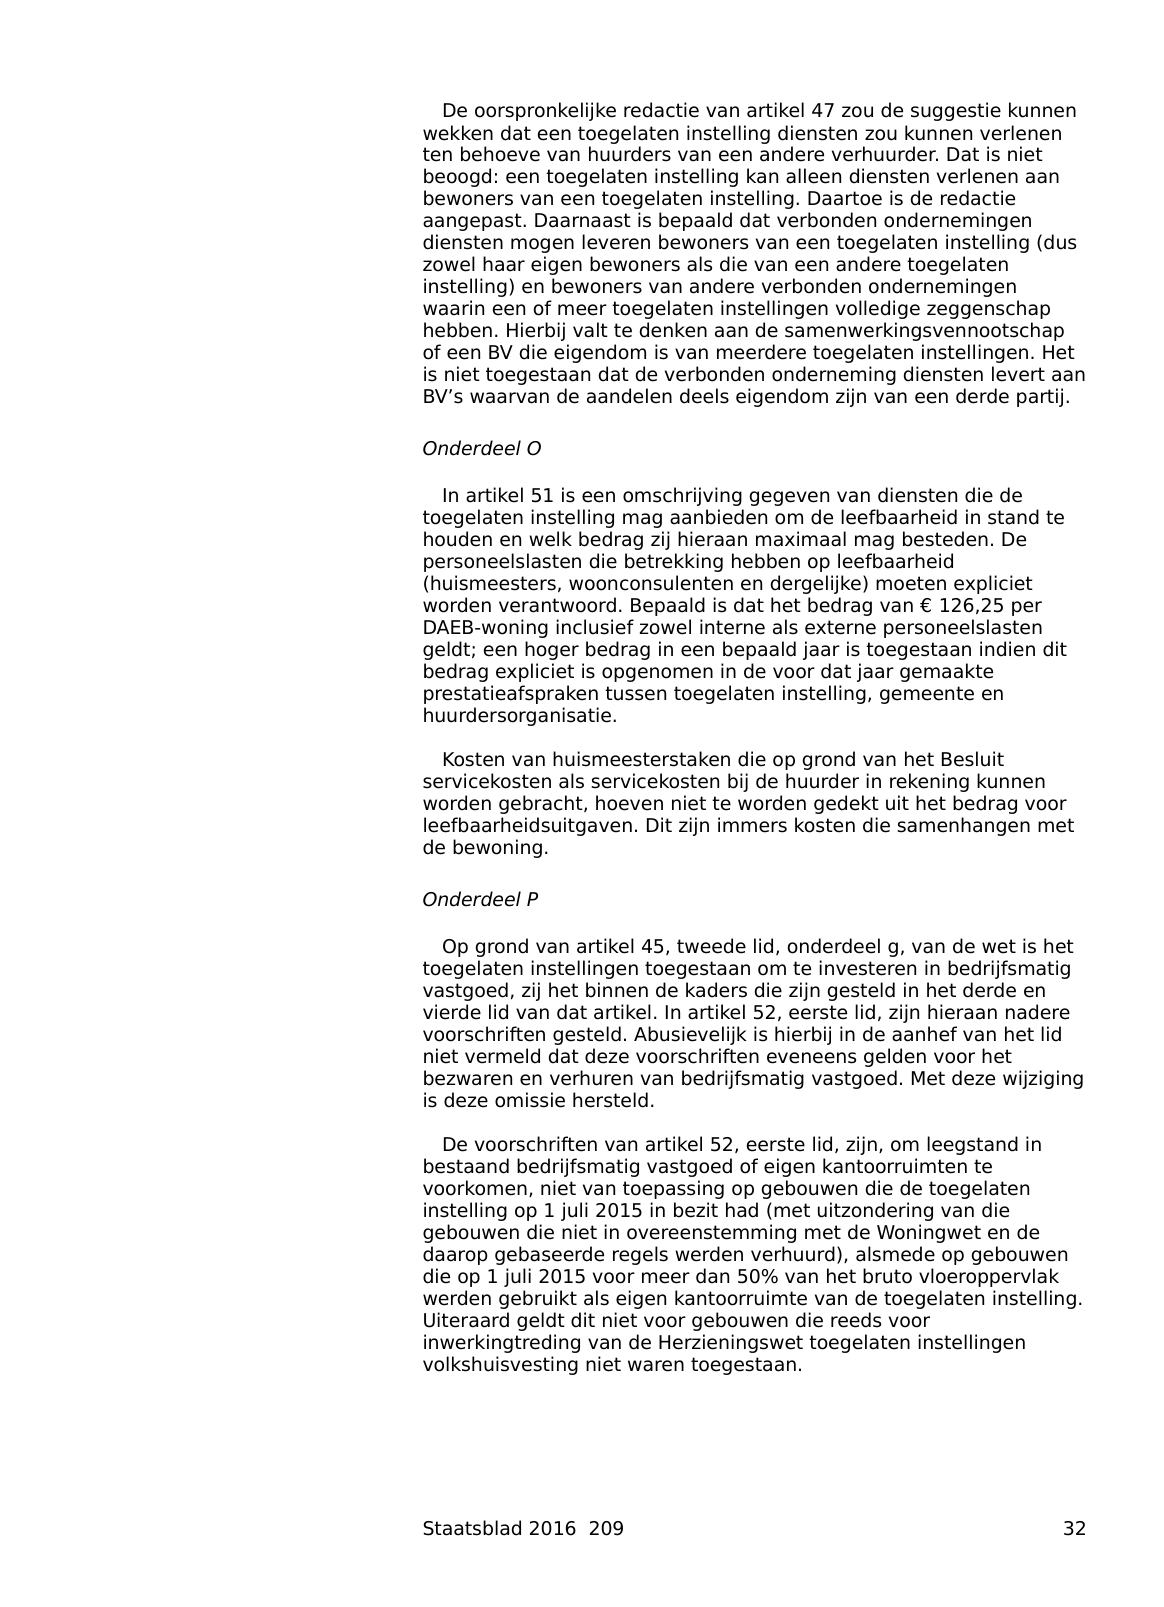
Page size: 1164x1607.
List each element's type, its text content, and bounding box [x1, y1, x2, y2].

text De voorschriften van artikel 52, eerste lid, zijn, om leegstand in bestaand bedrijfsmatig vastgoed of eigen kantoorruimten te voorkomen, niet van toepassing op gebouwen die de toegelaten instelling op 1 juli 2015 in bezit had (met uitzondering van die gebouwen die niet in overeenstemming met de Woningwet en de daarop gebaseerde regels werden verhuurd), alsmede op gebouwen die op 1 juli 2015 voor meer dan 50% van het bruto vloeroppervlak werden gebruikt als eigen kantoorruimte van de toegelaten instelling. Uiteraard geldt dit niet voor gebouwen die reeds voor inwerkingtreding van de Herzieningswet toegelaten instellingen volkshuisvesting niet waren toegestaan. [422, 1134, 1087, 1376]
text In artikel 51 is een omschrijving gegeven van diensten die de toegelaten instelling mag aanbieden om de leefbaarheid in stand te houden en welk bedrag zij hieraan maximaal mag besteden. De personeelslasten die betrekking hebben op leefbaarheid (huismeesters, woonconsulenten en dergelijke) moeten expliciet worden verantwoord. Bepaald is dat het bedrag van € 126,25 per DAEB-woning inclusief zowel interne als externe personeelslasten geldt; een hoger bedrag in een bepaald jaar is toegestaan indien dit bedrag expliciet is opgenomen in de voor dat jaar gemaakte prestatieafspraken tussen toegelaten instelling, gemeente en huurdersorganisatie. [422, 485, 1087, 727]
text Kosten van huismeesterstaken die op grond van het Besluit servicekosten als servicekosten bij de huurder in rekening kunnen worden gebracht, hoeven niet te worden gedekt uit het bedrag voor leefbaarheidsuitgaven. Dit zijn immers kosten die samenhangen met de bewoning. [422, 749, 1087, 859]
subtitle Onderdeel O [422, 438, 1087, 460]
text De oorspronkelijke redactie van artikel 47 zou de suggestie kunnen wekken dat een toegelaten instelling diensten zou kunnen verlenen ten behoeve van huurders van een andere verhuurder. Dat is niet beoogd: een toegelaten instelling kan alleen diensten verlenen aan bewoners van een toegelaten instelling. Daartoe is de redactie aangepast. Daarnaast is bepaald dat verbonden ondernemingen diensten mogen leveren bewoners van een toegelaten instelling (dus zowel haar eigen bewoners als die van een andere toegelaten instelling) en bewoners van andere verbonden ondernemingen waarin een of meer toegelaten instellingen volledige zeggenschap hebben. Hierbij valt te denken aan de samenwerkingsvennootschap of een BV die eigendom is van meerdere toegelaten instellingen. Het is niet toegestaan dat de verbonden onderneming diensten levert aan BV’s waarvan de aandelen deels eigendom zijn van een derde partij. [422, 100, 1087, 408]
text Op grond van artikel 45, tweede lid, onderdeel g, van de wet is het toegelaten instellingen toegestaan om te investeren in bedrijfsmatig vastgoed, zij het binnen de kaders die zijn gesteld in het derde en vierde lid van dat artikel. In artikel 52, eerste lid, zijn hieraan nadere voorschriften gesteld. Abusievelijk is hierbij in de aanhef van het lid niet vermeld dat deze voorschriften eveneens gelden voor het bezwaren en verhuren van bedrijfsmatig vastgoed. Met deze wijziging is deze omissie hersteld. [422, 936, 1087, 1112]
subtitle Onderdeel P [422, 889, 1087, 911]
